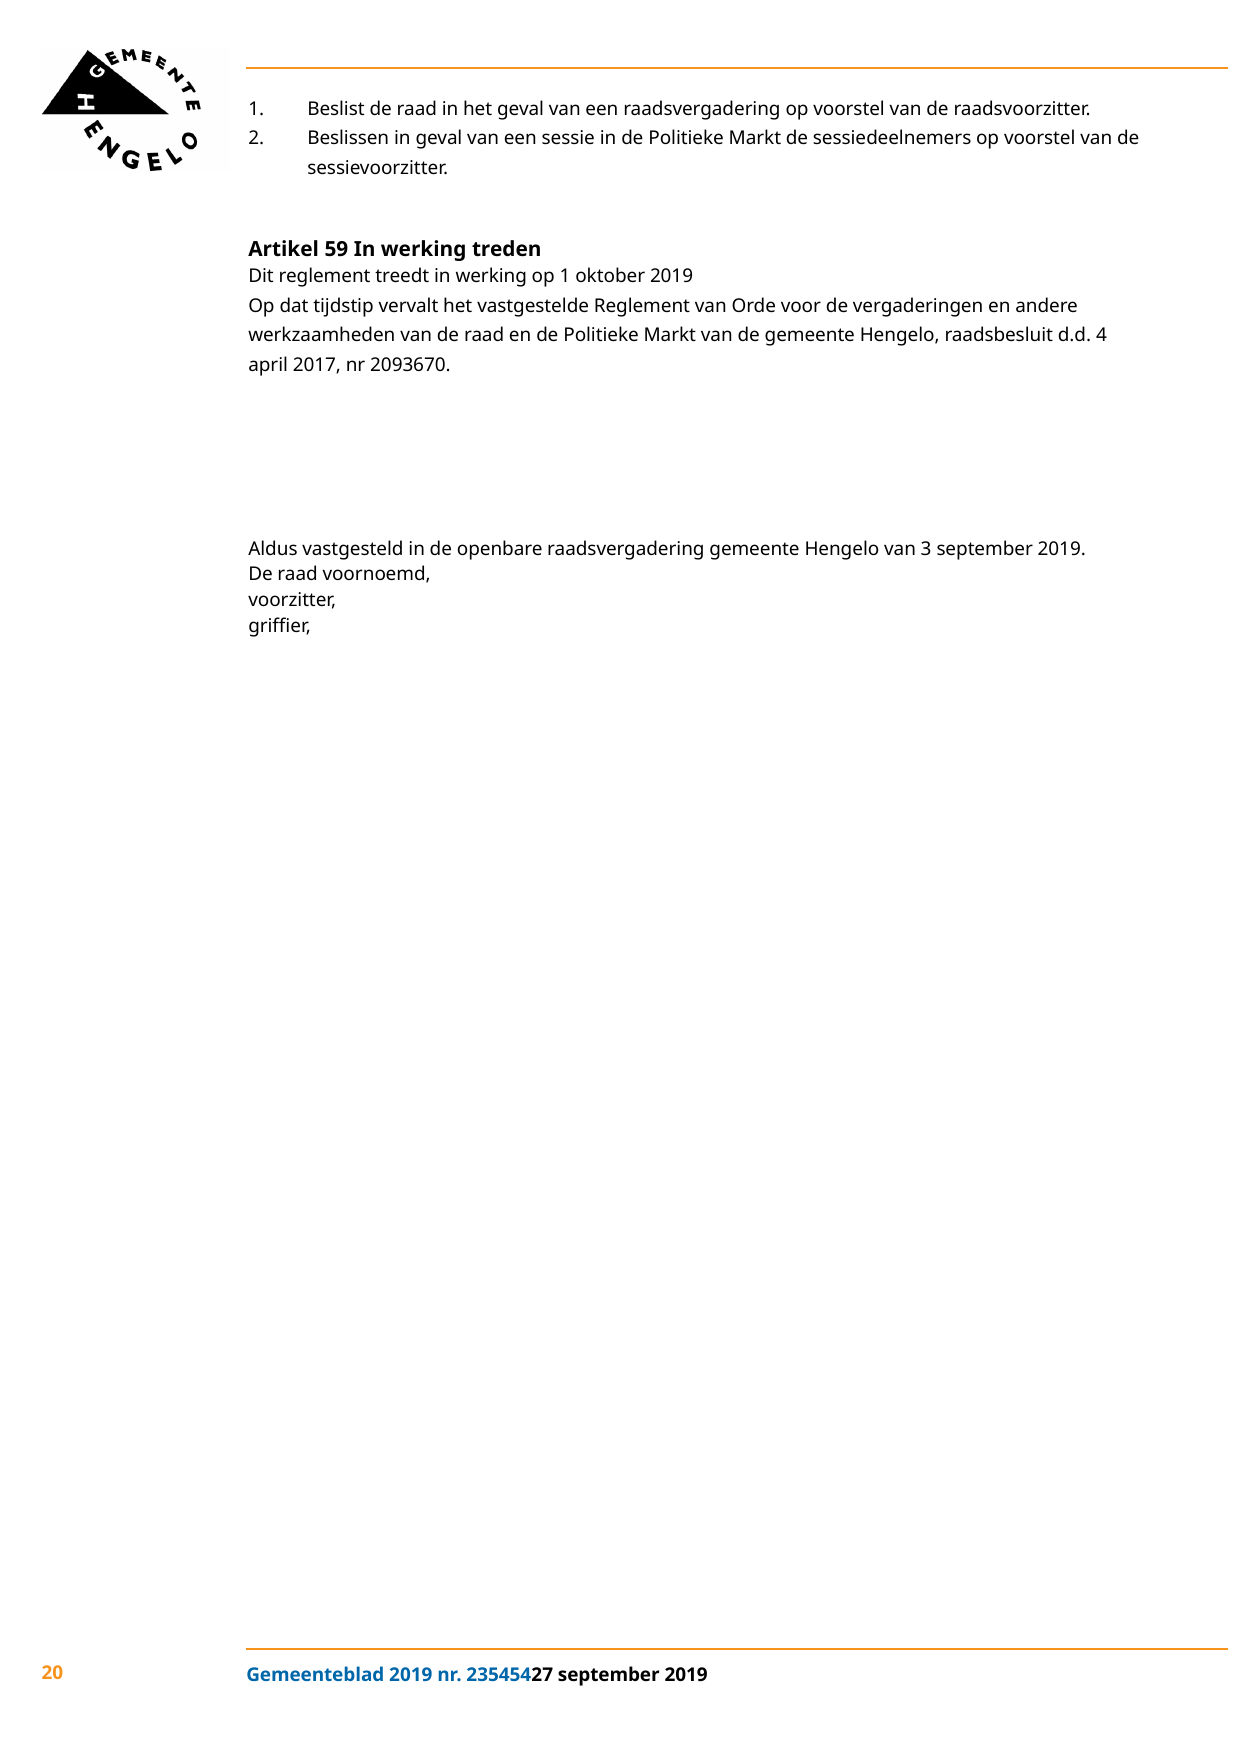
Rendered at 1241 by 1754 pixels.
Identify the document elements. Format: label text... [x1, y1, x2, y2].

text Aldus vastgesteld in de openbare raadsvergadering gemeente Hengelo van 3 september 2019. [248, 535, 1152, 561]
picture [41, 47, 231, 172]
text Artikel 59 In werking treden [248, 234, 1152, 262]
list Beslissen in geval van een sessie in de Politieke Markt de sessiedeelnemers op voorstel van de sessievoorzitter. [248, 124, 1152, 180]
text Op dat tijdstip vervalt het vastgestelde Reglement van Orde voor de vergaderingen en andere werkzaamheden van de raad en de Politieke Markt van de gemeente Hengelo, raadsbesluit d.d. 4 april 2017, nr 2093670. [248, 292, 1152, 377]
text voorzitter, [248, 586, 1152, 612]
text Dit reglement treedt in werking op 1 oktober 2019 [248, 262, 1152, 288]
text De raad voornoemd, [248, 561, 1152, 586]
text griffier, [248, 612, 1152, 638]
list Beslist de raad in het geval van een raadsvergadering op voorstel van de raadsvoorzitter. [248, 95, 1152, 121]
